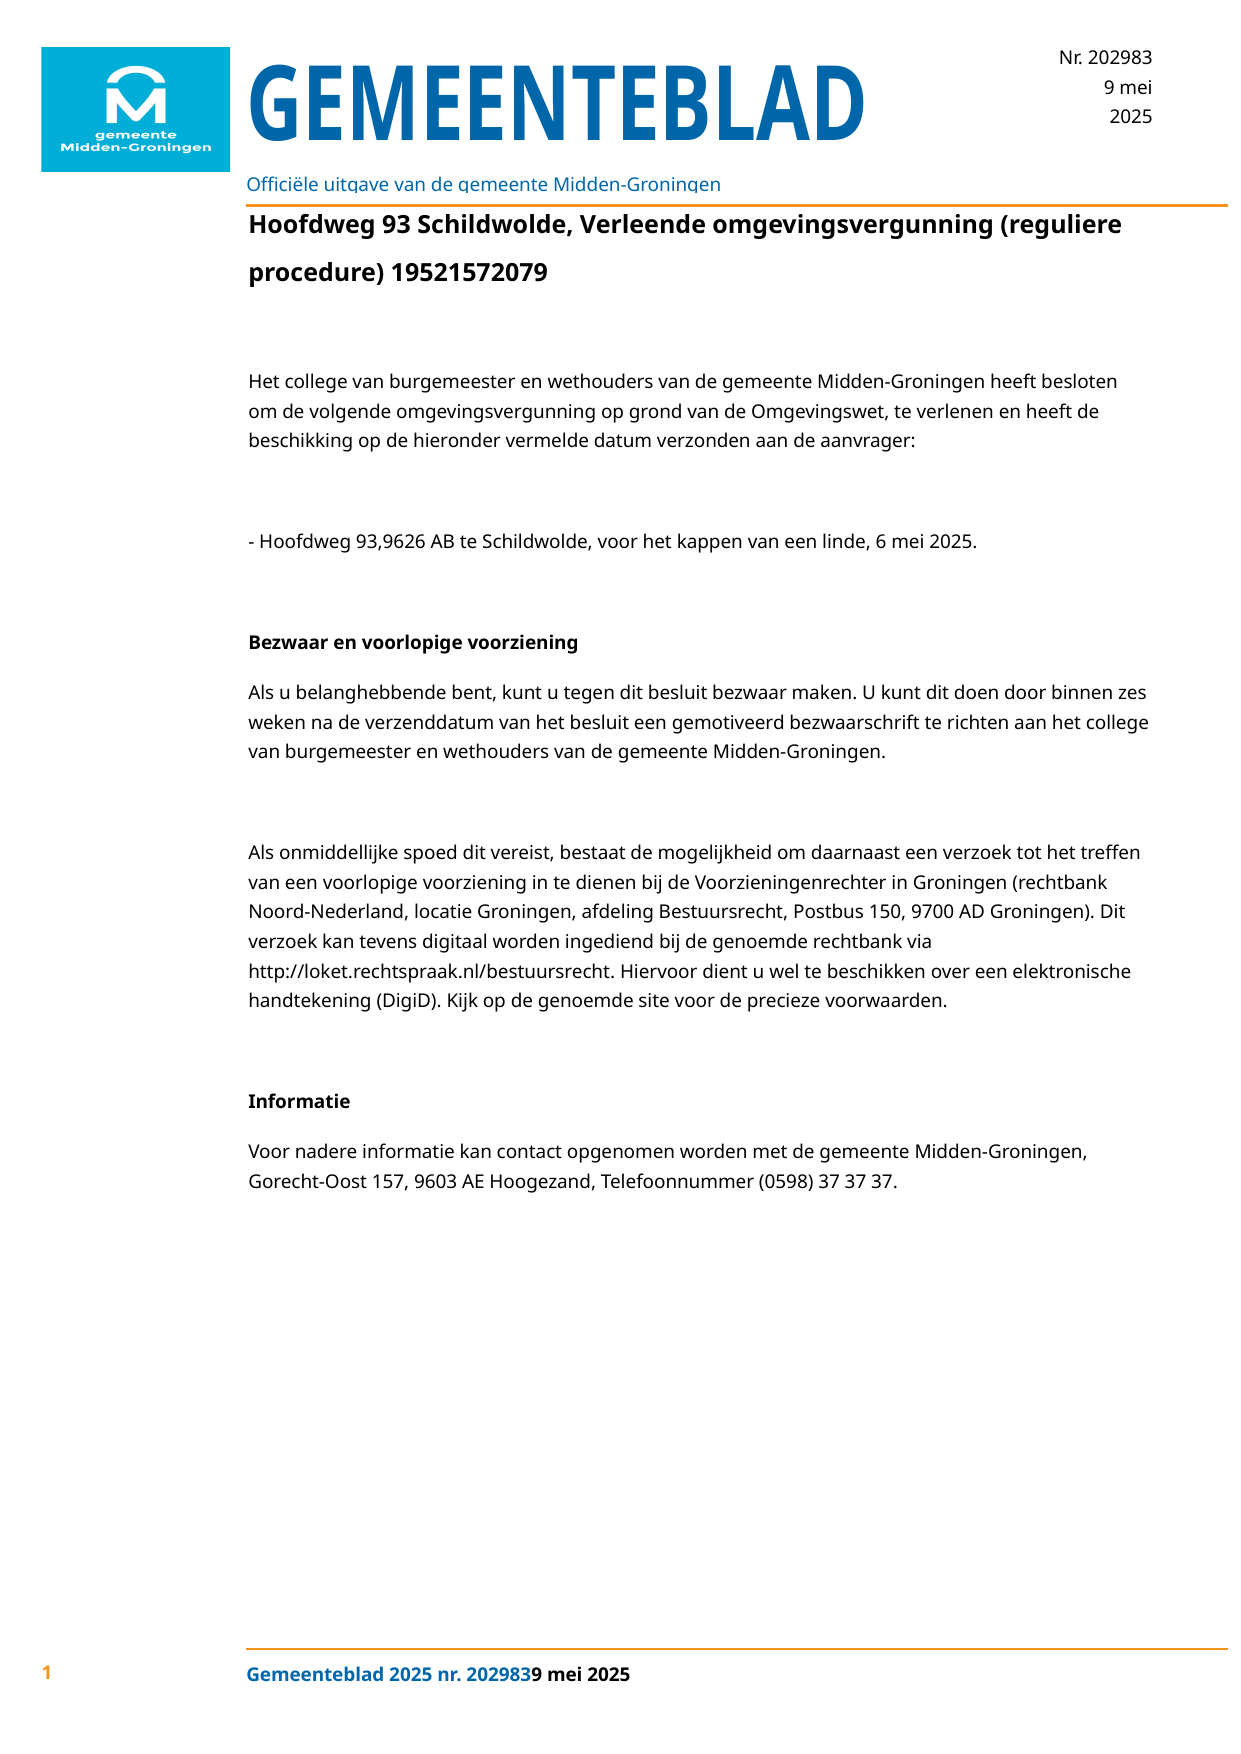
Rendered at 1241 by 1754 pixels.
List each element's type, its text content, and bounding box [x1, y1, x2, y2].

text Bezwaar en voorlopige voorziening [248, 629, 1152, 655]
text Informatie [248, 1088, 1152, 1114]
picture [107, 89, 165, 122]
text - Hoofdweg 93,9626 AB te Schildwolde, voor het kappen van een linde, 6 mei 2025. [248, 528, 1152, 554]
picture [184, 146, 190, 153]
text Als onmiddellijke spoed dit vereist, bestaat de mogelijkheid om daarnaast een verzoek tot het treffen van een voorlopige voorziening in te dienen bij de Voorzieningenrechter in Groningen (rechtbank Noord-Nederland, locatie Groningen, afdeling Bestuursrecht, Postbus 150, 9700 AD Groningen). Dit verzoek kan tevens digitaal worden ingediend bij de genoemde rechtbank via http://loket.rechtspraak.nl/bestuursrecht. Hiervoor dient u wel te beschikken over een elektronische handtekening (DigiD). Kijk op de genoemde site voor de precieze voorwaarden. [248, 839, 1152, 1013]
text Het college van burgemeester en wethouders van de gemeente Midden-Groningen heeft besloten om de volgende omgevingsvergunning op grond van de Omgevingswet, te verlenen en heeft de beschikking op de hieronder vermelde datum verzonden aan de aanvrager: [248, 368, 1152, 453]
text Als u belanghebbende bent, kunt u tegen dit besluit bezwaar maken. U kunt dit doen door binnen zes weken na de verzenddatum van het besluit een gemotiveerd bezwaarschrift te richten aan het college van burgemeester en wethouders van de gemeente Midden-Groningen. [248, 679, 1152, 764]
text Hoofdweg 93 Schildwolde, Verleende omgevingsvergunning (reguliere procedure) 19521572079 [248, 207, 1152, 288]
text Voor nadere informatie kan contact opgenomen worden met de gemeente Midden-Groningen, Gorecht-Oost 157, 9603 AE Hoogezand, Telefoonnummer (0598) 37 37 37. [248, 1139, 1152, 1194]
picture [108, 66, 164, 82]
